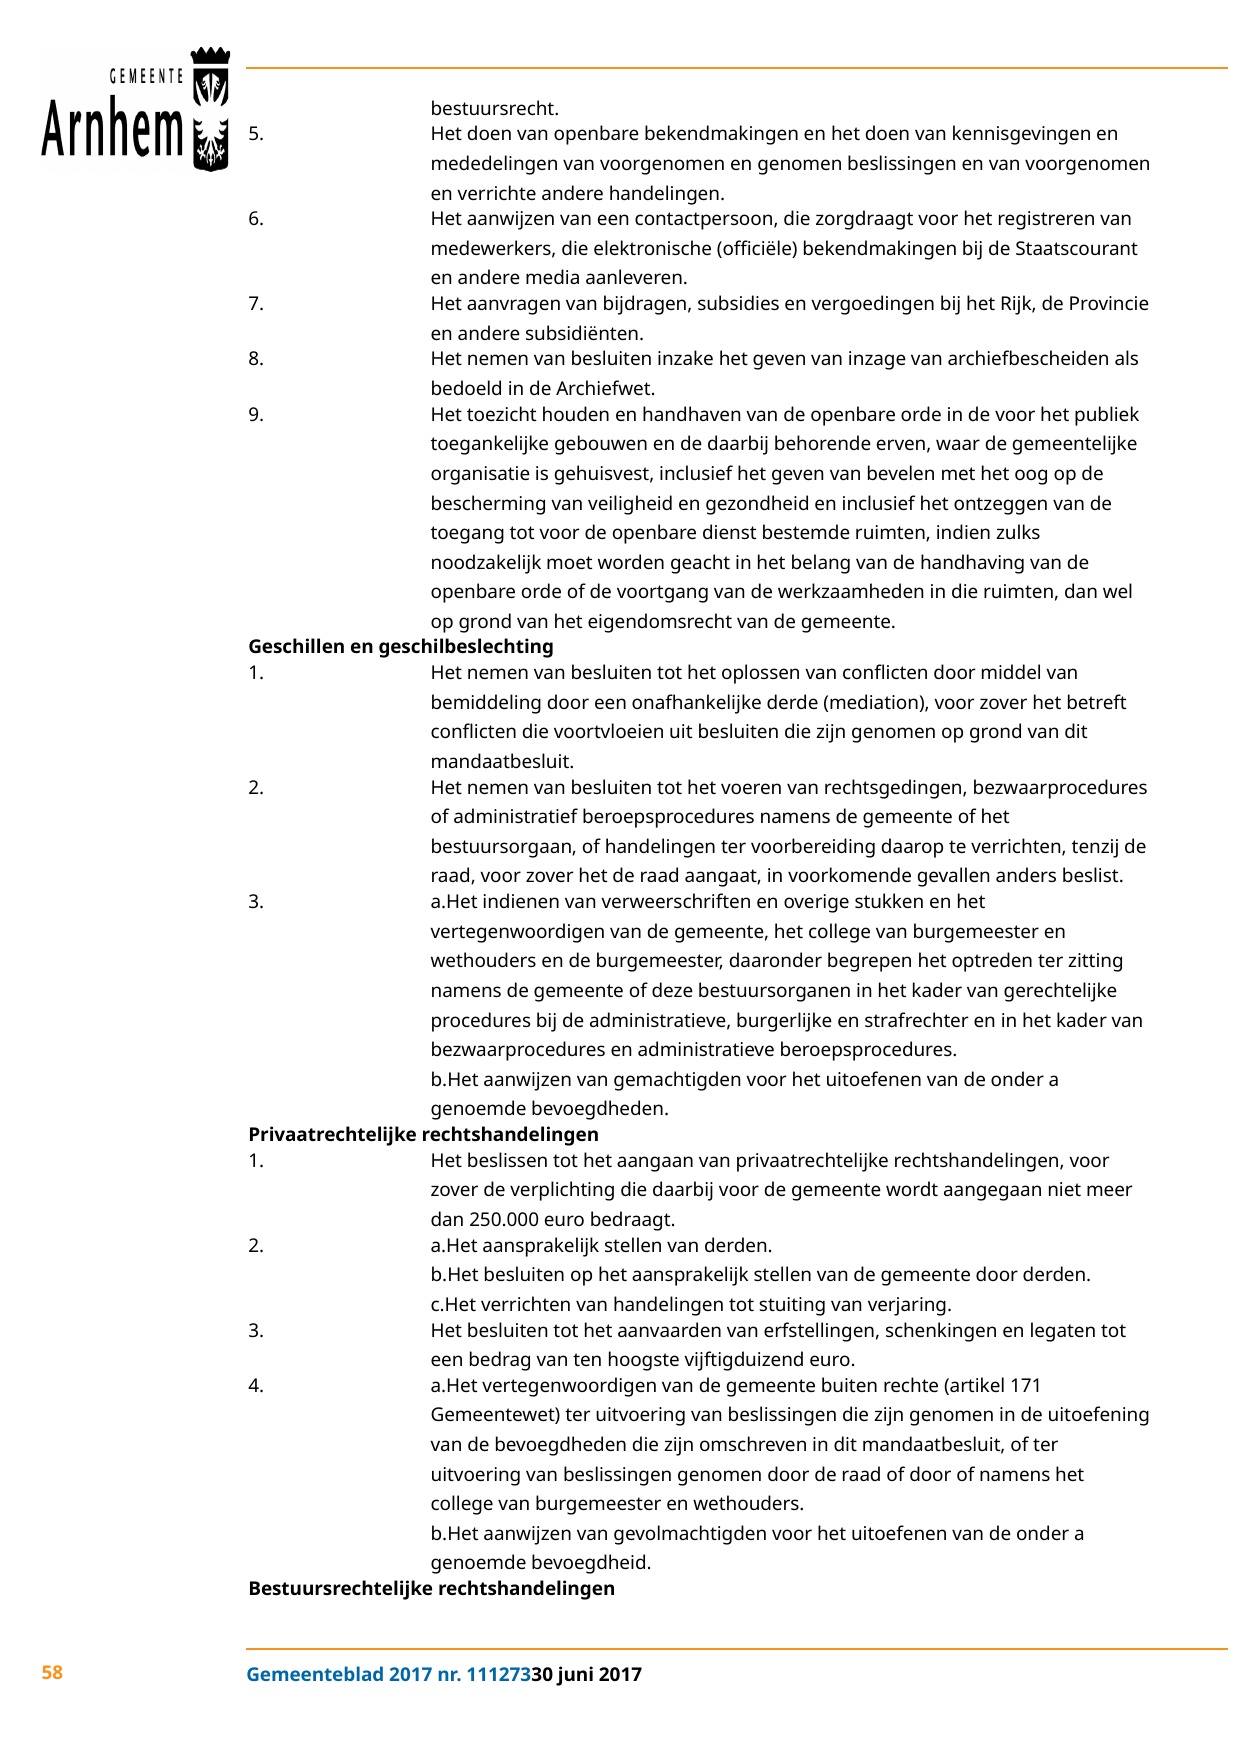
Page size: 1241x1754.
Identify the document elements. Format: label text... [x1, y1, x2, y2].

table_cell 2. [248, 774, 430, 888]
table_cell 3. [248, 1317, 430, 1372]
table_cell bestuursrecht. [430, 95, 1152, 121]
table_cell Het toezicht houden en handhaven van de openbare orde in de voor het publiek toegankelijke gebouwen en de daarbij behorende erven, waar de gemeentelijke organisatie is gehuisvest, inclusief het geven van bevelen met het oog op de bescherming van veiligheid en gezondheid en inclusief het ontzeggen van de toegang tot voor de openbare dienst bestemde ruimten, indien zulks noodzakelijk moet worden geacht in het belang van de handhaving van de openbare orde of de voortgang van de werkzaamheden in die ruimten, dan wel op grond van het eigendomsrecht van de gemeente. [430, 401, 1152, 634]
table_cell 3. [248, 889, 430, 1121]
table_cell Het doen van openbare bekendmakingen en het doen van kennisgevingen en mededelingen van voorgenomen en genomen beslissingen en van voorgenomen en verrichte andere handelingen. [430, 121, 1152, 205]
table_cell a.Het indienen van verweerschriften en overige stukken en het vertegenwoordigen van de gemeente, het college van burgemeester en wethouders en de burgemeester, daaronder begrepen het optreden ter zitting namens de gemeente of deze bestuursorganen in het kader van gerechtelijke procedures bij de administratieve, burgerlijke en strafrechter en in het kader van bezwaarprocedures en administratieve beroepsprocedures. b.Het aanwijzen van gemachtigden voor het uitoefenen van de onder a genoemde bevoegdheden. [430, 889, 1152, 1121]
table_cell Het besluiten tot het aanvaarden van erfstellingen, schenkingen en legaten tot een bedrag van ten hoogste vijftigduizend euro. [430, 1317, 1152, 1372]
picture [41, 47, 231, 172]
table_cell a.Het vertegenwoordigen van de gemeente buiten rechte (artikel 171 Gemeentewet) ter uitvoering van beslissingen die zijn genomen in de uitoefening van de bevoegdheden die zijn omschreven in dit mandaatbesluit, of ter uitvoering van beslissingen genomen door de raad of door of namens het college van burgemeester en wethouders. b.Het aanwijzen van gevolmachtigden voor het uitoefenen van de onder a genoemde bevoegdheid. [430, 1372, 1152, 1575]
table_cell a.Het aansprakelijk stellen van derden. b.Het besluiten op het aansprakelijk stellen van de gemeente door derden. c.Het verrichten van handelingen tot stuiting van verjaring. [430, 1232, 1152, 1317]
table_cell Het nemen van besluiten inzake het geven van inzage van archiefbescheiden als bedoeld in de Archiefwet. [430, 346, 1152, 401]
table_cell 2. [248, 1232, 430, 1317]
table_cell 7. [248, 290, 430, 346]
table_cell Het aanvragen van bijdragen, subsidies en vergoedingen bij het Rijk, de Provincie en andere subsidiënten. [430, 290, 1152, 346]
table_cell 4. [248, 1372, 430, 1575]
table_cell 1. [248, 660, 430, 774]
table_cell 9. [248, 401, 430, 634]
table_cell Het aanwijzen van een contactpersoon, die zorgdraagt voor het registreren van medewerkers, die elektronische (officiële) bekendmakingen bij de Staatscourant en andere media aanleveren. [430, 205, 1152, 290]
table_cell 5. [248, 121, 430, 205]
table_cell 1. [248, 1147, 430, 1232]
table_cell Het nemen van besluiten tot het voeren van rechtsgedingen, bezwaarprocedures of administratief beroepsprocedures namens de gemeente of het bestuursorgaan, of handelingen ter voorbereiding daarop te verrichten, tenzij de raad, voor zover het de raad aangaat, in voorkomende gevallen anders beslist. [430, 774, 1152, 888]
table_cell Geschillen en geschilbeslechting [248, 634, 1152, 659]
table_cell Het beslissen tot het aangaan van privaatrechtelijke rechtshandelingen, voor zover de verplichting die daarbij voor de gemeente wordt aangegaan niet meer dan 250.000 euro bedraagt. [430, 1147, 1152, 1232]
table_cell 8. [248, 346, 430, 401]
table_cell Privaatrechtelijke rechtshandelingen [248, 1121, 1152, 1147]
table_cell [248, 95, 430, 121]
table_cell Bestuursrechtelijke rechtshandelingen [248, 1575, 1152, 1601]
table_cell Het nemen van besluiten tot het oplossen van conflicten door middel van bemiddeling door een onafhankelijke derde (mediation), voor zover het betreft conflicten die voortvloeien uit besluiten die zijn genomen op grond van dit mandaatbesluit. [430, 660, 1152, 774]
table_cell 6. [248, 205, 430, 290]
